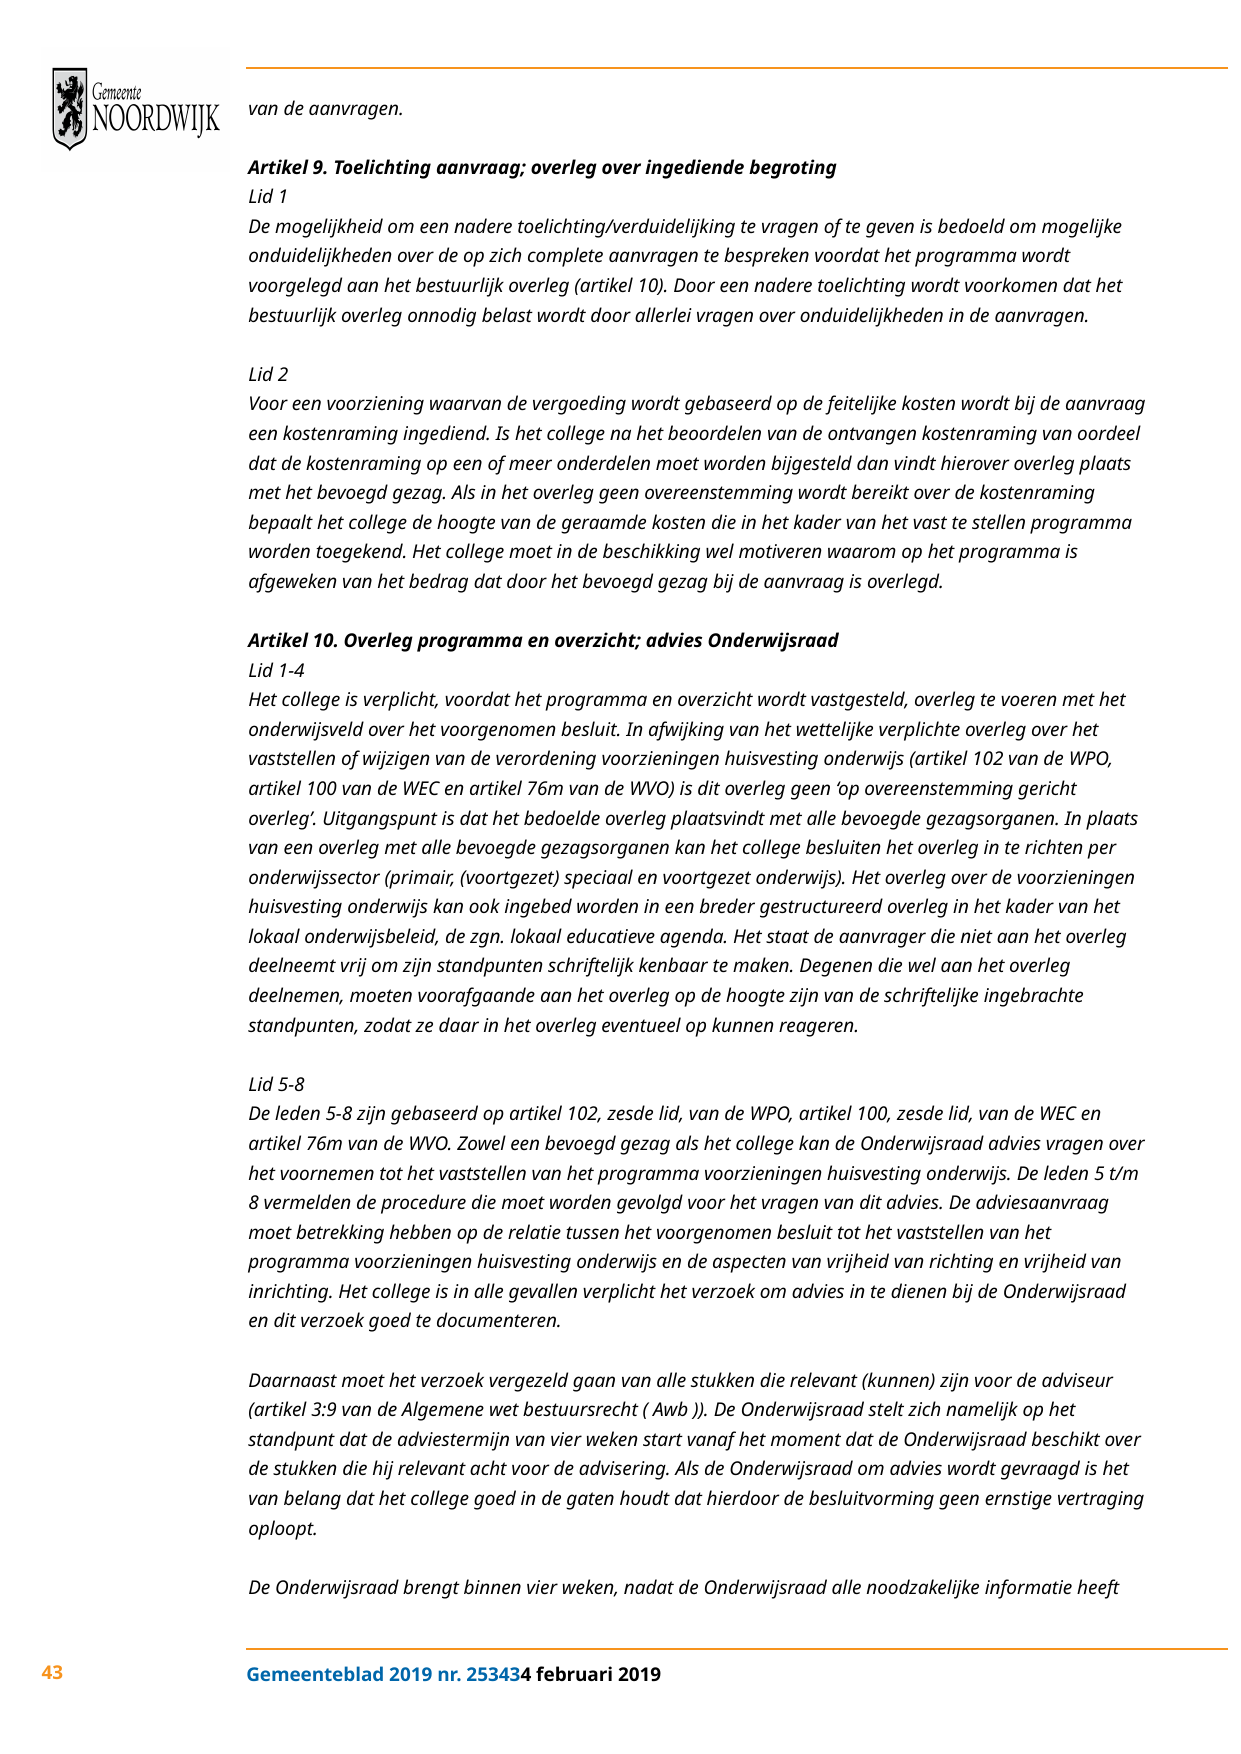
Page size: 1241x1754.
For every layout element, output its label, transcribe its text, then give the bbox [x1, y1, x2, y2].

text Het college is verplicht, voordat het programma en overzicht wordt vastgesteld, overleg te voeren met het onderwijsveld over het voorgenomen besluit. In afwijking van het wettelijke verplichte overleg over het vaststellen of wijzigen van de verordening voorzieningen huisvesting onderwijs (artikel 102 van de WPO, artikel 100 van de WEC en artikel 76m van de WVO) is dit overleg geen ‘op overeenstemming gericht overleg’. Uitgangspunt is dat het bedoelde overleg plaatsvindt met alle bevoegde gezagsorganen. In plaats van een overleg met alle bevoegde gezagsorganen kan het college besluiten het overleg in te richten per onderwijssector (primair, (voortgezet) speciaal en voortgezet onderwijs). Het overleg over de voorzieningen huisvesting onderwijs kan ook ingebed worden in een breder gestructureerd overleg in het kader van het lokaal onderwijsbeleid, de zgn. lokaal educatieve agenda. Het staat de aanvrager die niet aan het overleg deelneemt vrij om zijn standpunten schriftelijk kenbaar te maken. Degenen die wel aan het overleg deelnemen, moeten voorafgaande aan het overleg op de hoogte zijn van de schriftelijke ingebrachte standpunten, zodat ze daar in het overleg eventueel op kunnen reageren. [248, 686, 1152, 1038]
text Daarnaast moet het verzoek vergezeld gaan van alle stukken die relevant (kunnen) zijn voor de adviseur (artikel 3:9 van de Algemene wet bestuursrecht ( Awb )). De Onderwijsraad stelt zich namelijk op het standpunt dat de adviestermijn van vier weken start vanaf het moment dat de Onderwijsraad beschikt over de stukken die hij relevant acht voor de advisering. Als de Onderwijsraad om advies wordt gevraagd is het van belang dat het college goed in de gaten houdt dat hierdoor de besluitvorming geen ernstige vertraging oploopt. [248, 1367, 1152, 1541]
text Lid 5-8 [248, 1071, 1152, 1097]
text Lid 1 [248, 183, 1152, 209]
text Voor een voorziening waarvan de vergoeding wordt gebaseerd op de feitelijke kosten wordt bij de aanvraag een kostenraming ingediend. Is het college na het beoordelen van de ontvangen kostenraming van oordeel dat de kostenraming op een of meer onderdelen moet worden bijgesteld dan vindt hierover overleg plaats met het bevoegd gezag. Als in het overleg geen overeenstemming wordt bereikt over de kostenraming bepaalt het college de hoogte van de geraamde kosten die in het kader van het vast te stellen programma worden toegekend. Het college moet in de beschikking wel motiveren waarom op het programma is afgeweken van het bedrag dat door het bevoegd gezag bij de aanvraag is overlegd. [248, 391, 1152, 594]
text De leden 5-8 zijn gebaseerd op artikel 102, zesde lid, van de WPO, artikel 100, zesde lid, van de WEC en artikel 76m van de WVO. Zowel een bevoegd gezag als het college kan de Onderwijsraad advies vragen over het voornemen tot het vaststellen van het programma voorzieningen huisvesting onderwijs. De leden 5 t/m 8 vermelden de procedure die moet worden gevolgd voor het vragen van dit advies. De adviesaanvraag moet betrekking hebben op de relatie tussen het voorgenomen besluit tot het vaststellen van het programma voorzieningen huisvesting onderwijs en de aspecten van vrijheid van richting en vrijheid van inrichting. Het college is in alle gevallen verplicht het verzoek om advies in te dienen bij de Onderwijsraad en dit verzoek goed te documenteren. [248, 1101, 1152, 1333]
text Artikel 10. Overleg programma en overzicht; advies Onderwijsraad [248, 627, 1152, 653]
picture [41, 47, 231, 172]
text Artikel 9. Toelichting aanvraag; overleg over ingediende begroting [248, 154, 1152, 180]
text De mogelijkheid om een nadere toelichting/verduidelijking te vragen of te geven is bedoeld om mogelijke onduidelijkheden over de op zich complete aanvragen te bespreken voordat het programma wordt voorgelegd aan het bestuurlijk overleg (artikel 10). Door een nadere toelichting wordt voorkomen dat het bestuurlijk overleg onnodig belast wordt door allerlei vragen over onduidelijkheden in de aanvragen. [248, 213, 1152, 328]
text De Onderwijsraad brengt binnen vier weken, nadat de Onderwijsraad alle noodzakelijke informatie heeft [248, 1574, 1152, 1600]
text Lid 1-4 [248, 657, 1152, 683]
text van de aanvragen. [248, 95, 1152, 121]
text Lid 2 [248, 361, 1152, 387]
